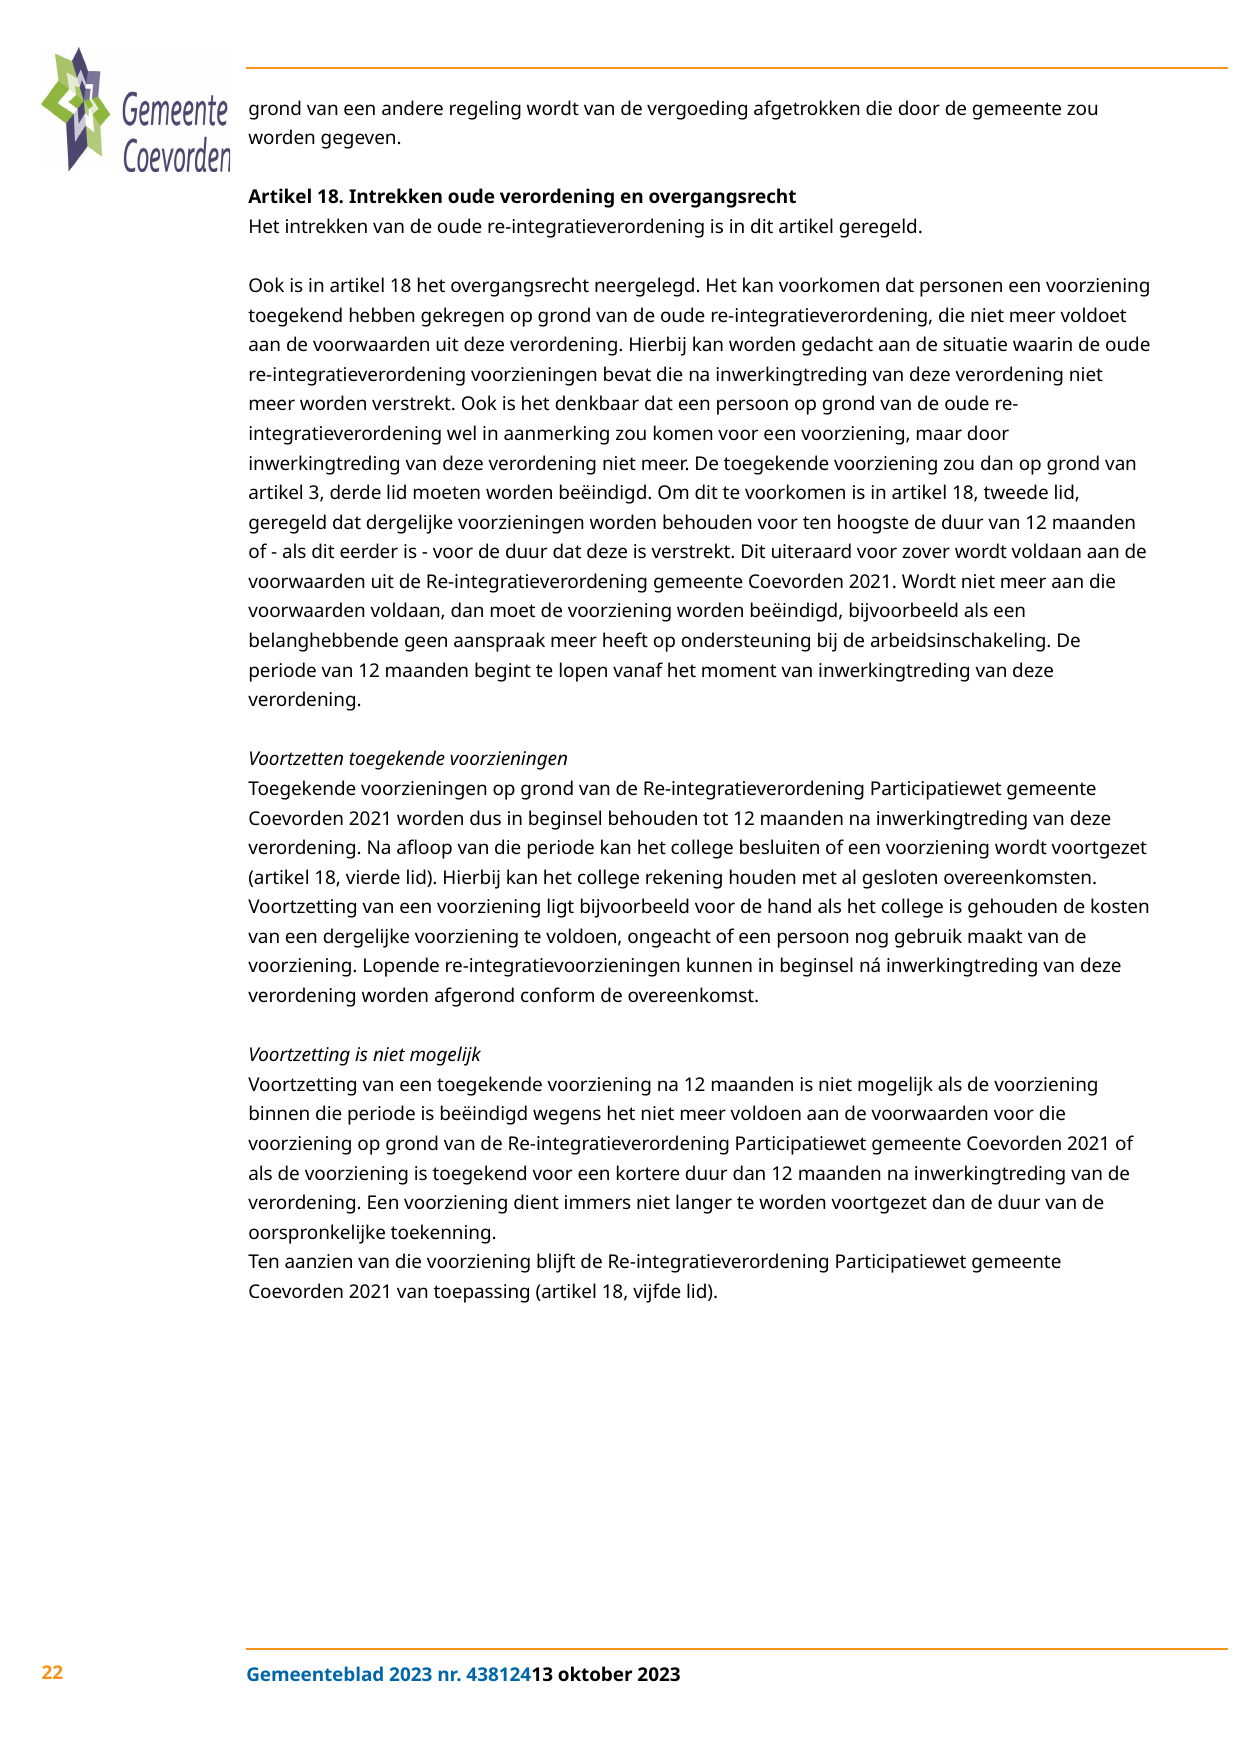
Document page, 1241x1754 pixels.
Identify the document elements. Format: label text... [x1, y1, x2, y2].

text Het intrekken van de oude re-integratieverordening is in dit artikel geregeld. [248, 213, 1152, 239]
picture [41, 47, 231, 172]
text Artikel 18. Intrekken oude verordening en overgangsrecht [248, 183, 1152, 209]
text Voortzetting is niet mogelijk [248, 1041, 1152, 1067]
text Ten aanzien van die voorziening blijft de Re-integratieverordening Participatiewet gemeente Coevorden 2021 van toepassing (artikel 18, vijfde lid). [248, 1248, 1152, 1304]
text Ook is in artikel 18 het overgangsrecht neergelegd. Het kan voorkomen dat personen een voorziening toegekend hebben gekregen op grond van de oude re-integratieverordening, die niet meer voldoet aan de voorwaarden uit deze verordening. Hierbij kan worden gedacht aan de situatie waarin de oude re-integratieverordening voorzieningen bevat die na inwerkingtreding van deze verordening niet meer worden verstrekt. Ook is het denkbaar dat een persoon op grond van de oude re-integratieverordening wel in aanmerking zou komen voor een voorziening, maar door inwerkingtreding van deze verordening niet meer. De toegekende voorziening zou dan op grond van artikel 3, derde lid moeten worden beëindigd. Om dit te voorkomen is in artikel 18, tweede lid, geregeld dat dergelijke voorzieningen worden behouden voor ten hoogste de duur van 12 maanden of - als dit eerder is - voor de duur dat deze is verstrekt. Dit uiteraard voor zover wordt voldaan aan de voorwaarden uit de Re-integratieverordening gemeente Coevorden 2021. Wordt niet meer aan die voorwaarden voldaan, dan moet de voorziening worden beëindigd, bijvoorbeeld als een belanghebbende geen aanspraak meer heeft op ondersteuning bij de arbeidsinschakeling. De periode van 12 maanden begint te lopen vanaf het moment van inwerkingtreding van deze verordening. [248, 272, 1152, 712]
text grond van een andere regeling wordt van de vergoeding afgetrokken die door de gemeente zou worden gegeven. [248, 95, 1152, 150]
text Voortzetten toegekende voorzieningen [248, 746, 1152, 771]
text Toegekende voorzieningen op grond van de Re-integratieverordening Participatiewet gemeente Coevorden 2021 worden dus in beginsel behouden tot 12 maanden na inwerkingtreding van deze verordening. Na afloop van die periode kan het college besluiten of een voorziening wordt voortgezet (artikel 18, vierde lid). Hierbij kan het college rekening houden met al gesloten overeenkomsten. Voortzetting van een voorziening ligt bijvoorbeeld voor de hand als het college is gehouden de kosten van een dergelijke voorziening te voldoen, ongeacht of een persoon nog gebruik maakt van de voorziening. Lopende re-integratievoorzieningen kunnen in beginsel ná inwerkingtreding van deze verordening worden afgerond conform de overeenkomst. [248, 775, 1152, 1008]
text Voortzetting van een toegekende voorziening na 12 maanden is niet mogelijk als de voorziening binnen die periode is beëindigd wegens het niet meer voldoen aan de voorwaarden voor die voorziening op grond van de Re-integratieverordening Participatiewet gemeente Coevorden 2021 of als de voorziening is toegekend voor een kortere duur dan 12 maanden na inwerkingtreding van de verordening. Een voorziening dient immers niet langer te worden voortgezet dan de duur van de oorspronkelijke toekenning. [248, 1071, 1152, 1245]
